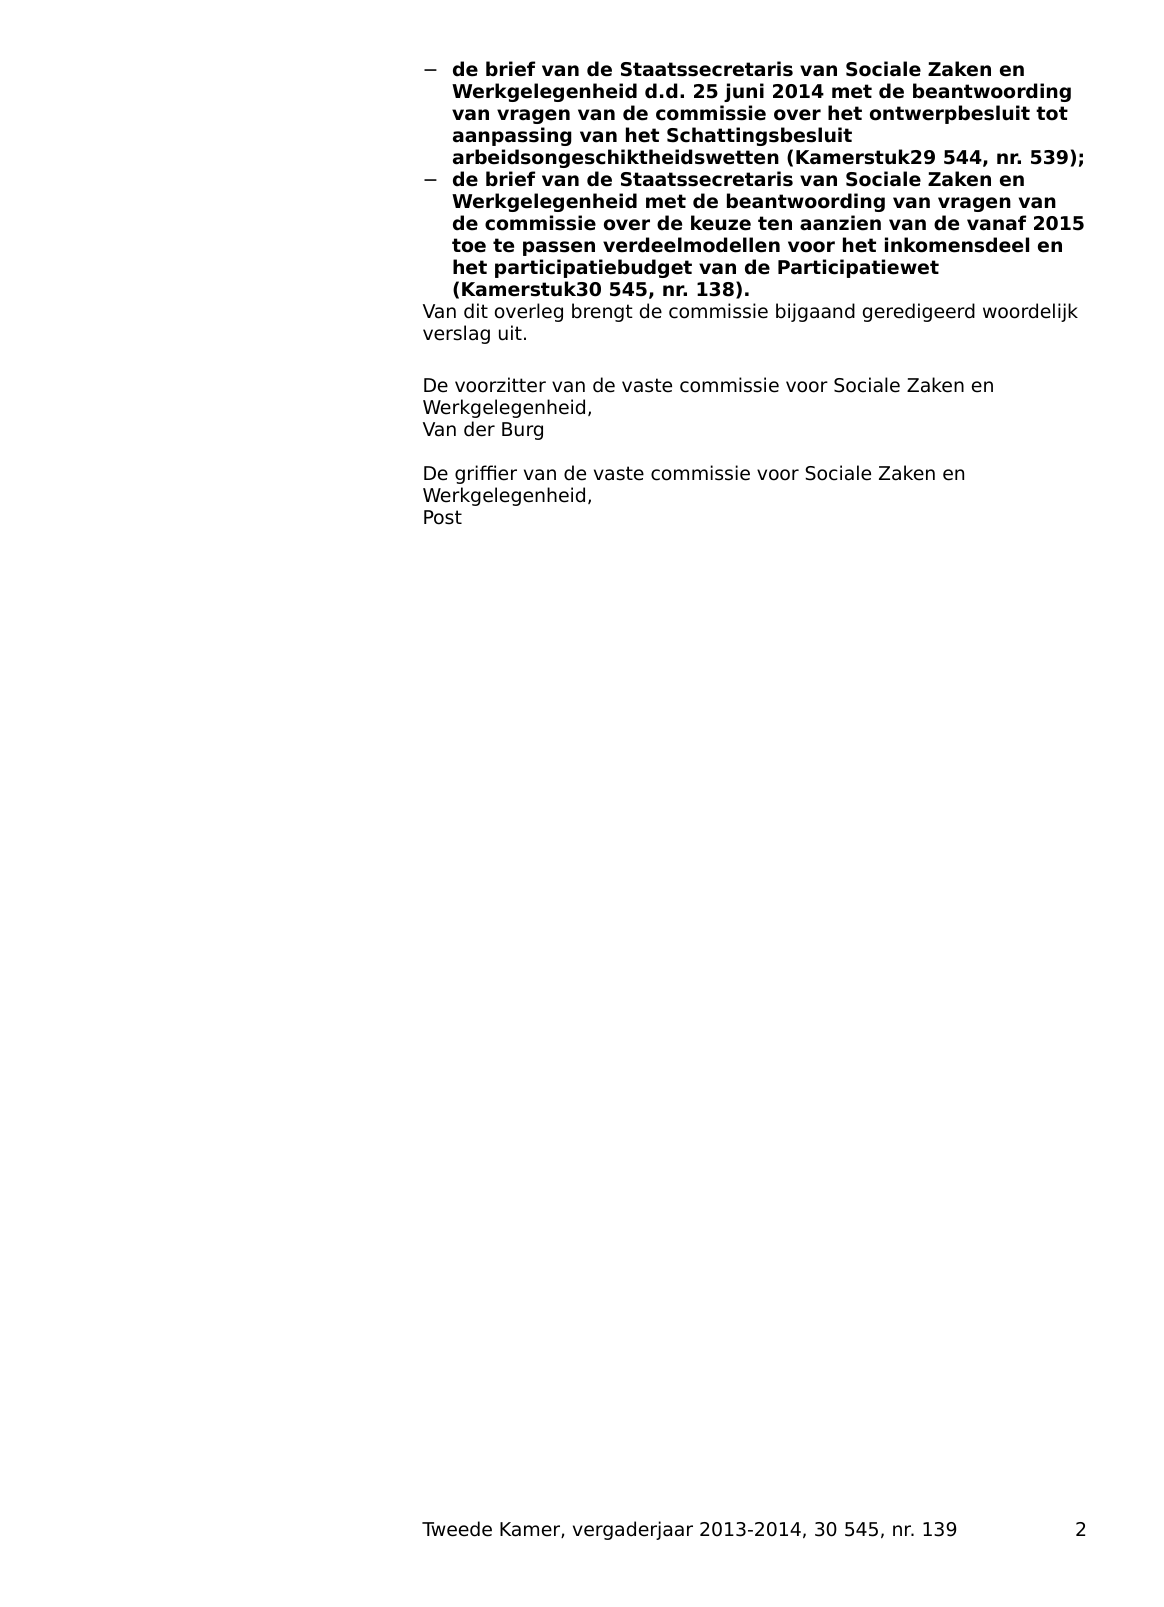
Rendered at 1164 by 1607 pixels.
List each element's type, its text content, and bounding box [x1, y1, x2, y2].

text De griffier van de vaste commissie voor Sociale Zaken en Werkgelegenheid, Post [422, 463, 1087, 529]
text − de brief van de Staatssecretaris van Sociale Zaken en Werkgelegenheid d.d. 25 juni 2014 met de beantwoording van vragen van de commissie over het ontwerpbesluit tot aanpassing van het Schattingsbesluit arbeidsongeschiktheidswetten (Kamerstuk29 544, nr. 539); [422, 59, 1087, 169]
text Van dit overleg brengt de commissie bijgaand geredigeerd woordelijk verslag uit. [422, 301, 1087, 345]
text − de brief van de Staatssecretaris van Sociale Zaken en Werkgelegenheid met de beantwoording van vragen van de commissie over de keuze ten aanzien van de vanaf 2015 toe te passen verdeelmodellen voor het inkomensdeel en het participatiebudget van de Participatiewet (Kamerstuk30 545, nr. 138). [422, 169, 1087, 301]
text De voorzitter van de vaste commissie voor Sociale Zaken en Werkgelegenheid, Van der Burg [422, 375, 1087, 441]
